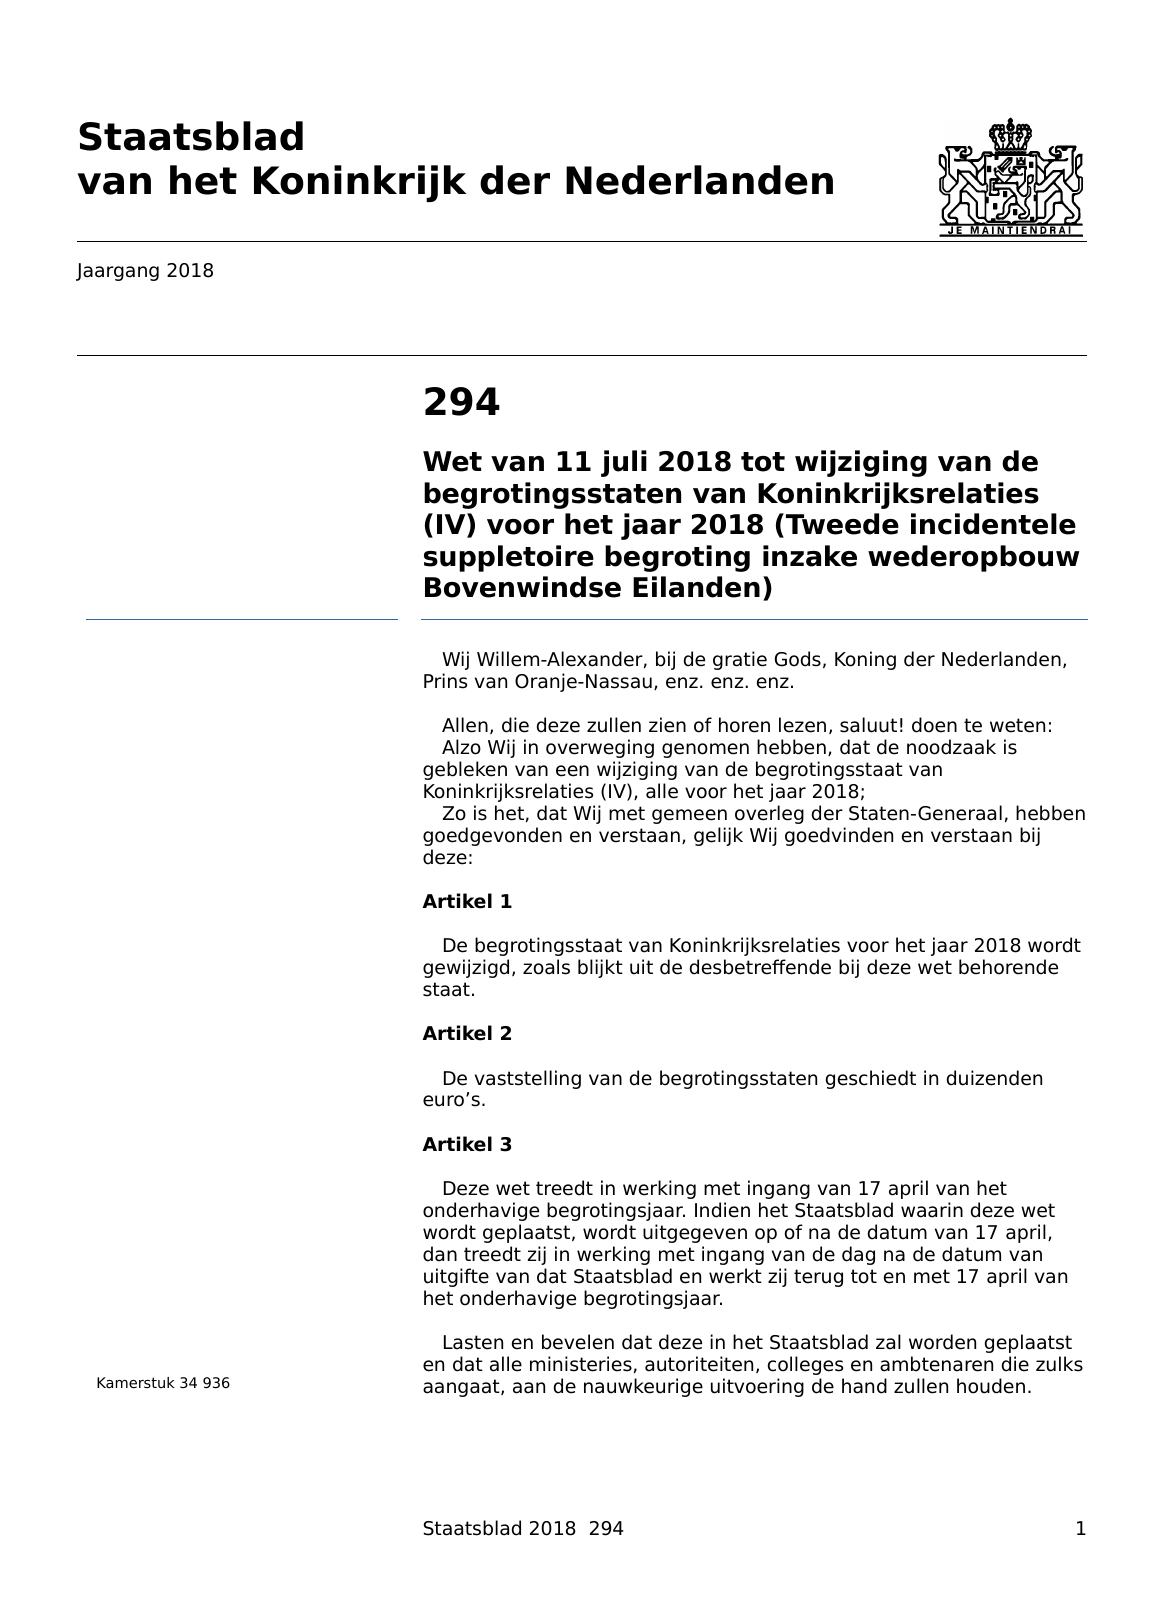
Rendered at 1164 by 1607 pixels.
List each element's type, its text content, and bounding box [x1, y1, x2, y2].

text Wet van 11 juli 2018 tot wijziging van de begrotingsstaten van Koninkrijksrelaties (IV) voor het jaar 2018 (Tweede incidentele suppletoire begroting inzake wederopbouw Bovenwindse Eilanden) [422, 447, 1087, 604]
picture [936, 115, 1087, 240]
text Wij Willem-Alexander, bij de gratie Gods, Koning der Nederlanden, Prins van Oranje-Nassau, enz. enz. enz. [422, 649, 1087, 693]
text Allen, die deze zullen zien of horen lezen, saluut! doen te weten: [422, 715, 1087, 737]
text Kamerstuk 34 936 [77, 1375, 396, 1392]
text Zo is het, dat Wij met gemeen overleg der Staten-Generaal, hebben goedgevonden en verstaan, gelijk Wij goedvinden en verstaan bij deze: [422, 803, 1087, 869]
text Alzo Wij in overweging genomen hebben, dat de noodzaak is gebleken van een wijziging van de begrotingsstaat van Koninkrijksrelaties (IV), alle voor het jaar 2018; [422, 737, 1087, 803]
subtitle 294 [422, 381, 1087, 424]
subtitle Artikel 1 [422, 891, 1087, 913]
table_header [886, 100, 1087, 241]
table_cell Jaargang 2018 [77, 242, 1087, 355]
table_header Staatsblad van het Koninkrijk der Nederlanden [77, 100, 886, 241]
subtitle Artikel 3 [422, 1133, 1087, 1156]
text Deze wet treedt in werking met ingang van 17 april van het onderhavige begrotingsjaar. Indien het Staatsblad waarin deze wet wordt geplaatst, wordt uitgegeven op of na de datum van 17 april, dan treedt zij in werking met ingang van de dag na de datum van uitgifte van dat Staatsblad en werkt zij terug tot en met 17 april van het onderhavige begrotingsjaar. [422, 1178, 1087, 1309]
text Lasten en bevelen dat deze in het Staatsblad zal worden geplaatst en dat alle ministeries, autoriteiten, colleges en ambtenaren die zulks aangaat, aan de nauwkeurige uitvoering de hand zullen houden. [422, 1332, 1087, 1398]
text De vaststelling van de begrotingsstaten geschiedt in duizenden euro’s. [422, 1067, 1087, 1111]
subtitle Artikel 2 [422, 1023, 1087, 1045]
text De begrotingsstaat van Koninkrijksrelaties voor het jaar 2018 wordt gewijzigd, zoals blijkt uit de desbetreffende bij deze wet behorende staat. [422, 935, 1087, 1001]
